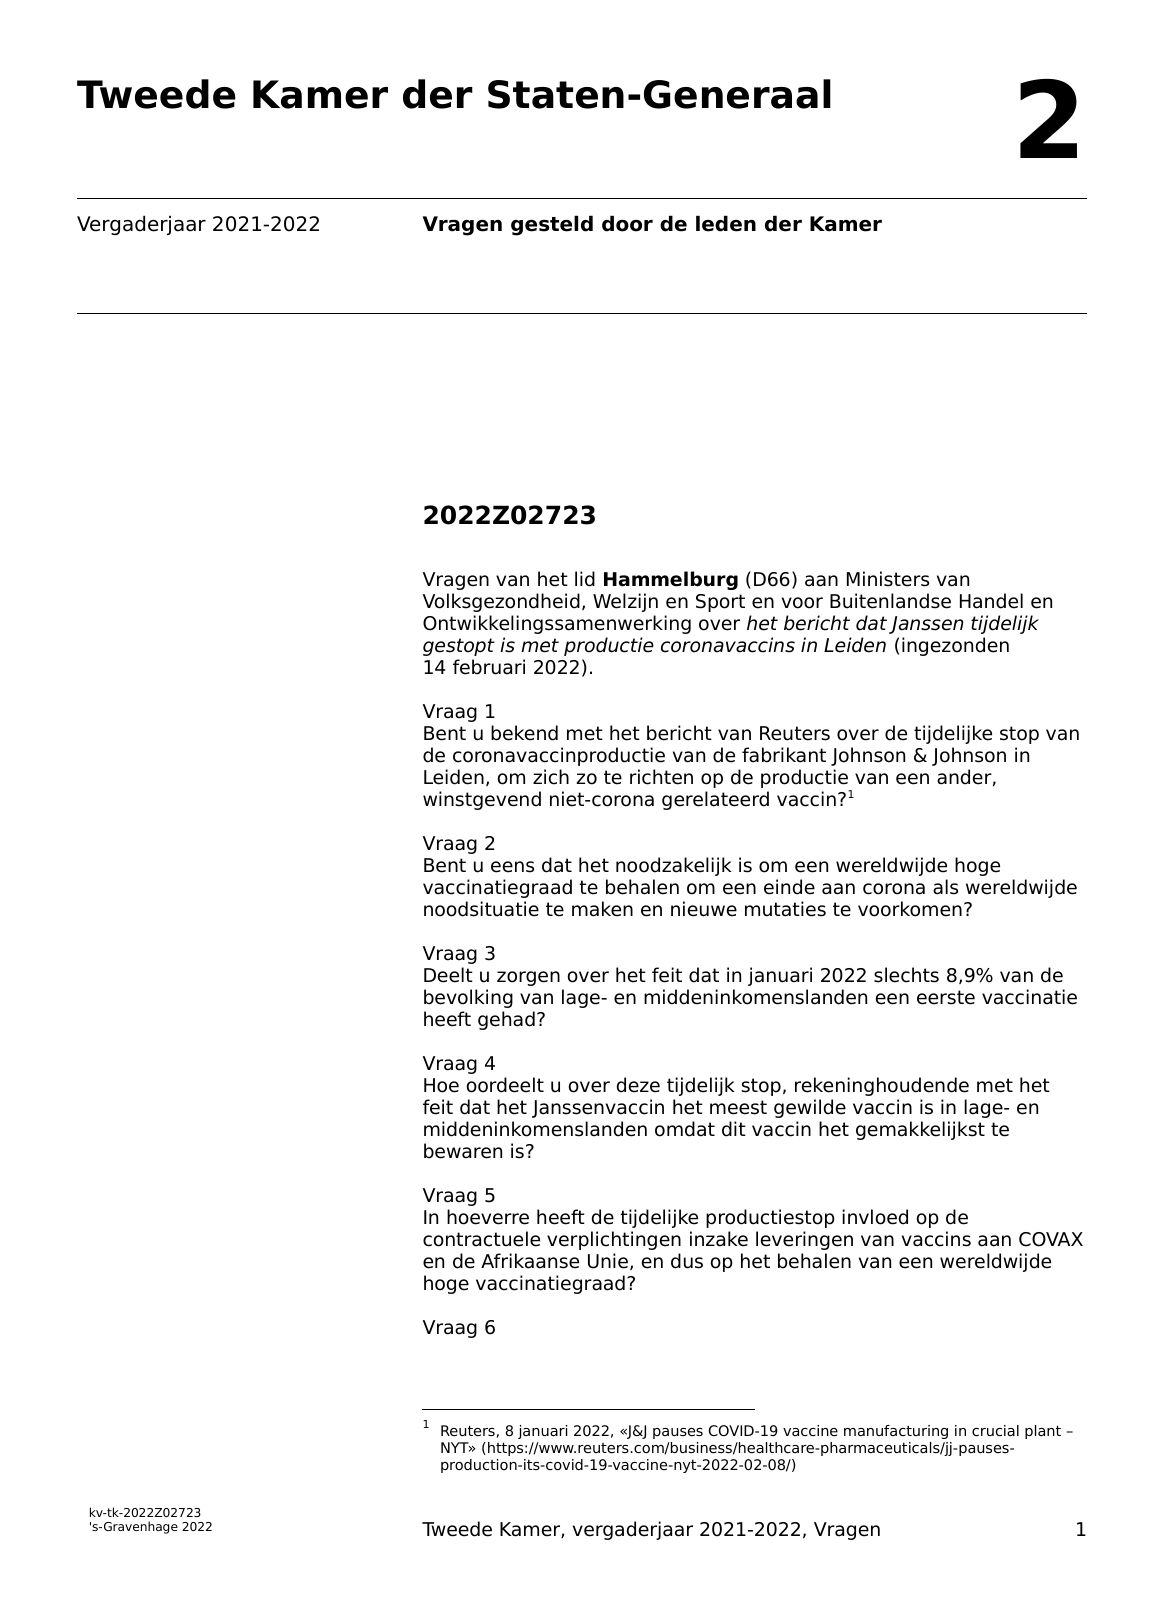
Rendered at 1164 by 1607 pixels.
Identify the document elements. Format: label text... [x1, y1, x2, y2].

text Vraag 6 [422, 1317, 1087, 1339]
table_cell Vragen gesteld door de leden der Kamer [422, 199, 1087, 313]
text Vragen van het lid Hammelburg (D66) aan Ministers van Volksgezondheid, Welzijn en Sport en voor Buitenlandse Handel en Ontwikkelingssamenwerking over het bericht dat Janssen tijdelijk gestopt is met productie coronavaccins in Leiden (ingezonden 14 februari 2022). [422, 569, 1087, 679]
table_header Tweede Kamer der Staten-Generaal [77, 59, 886, 198]
text Vraag 4 [422, 1053, 1087, 1075]
table_cell Vergaderjaar 2021-2022 [77, 199, 422, 313]
table_header 2 [886, 59, 1087, 198]
text 2022Z02723 [422, 501, 1087, 531]
text Vraag 1 [422, 701, 1087, 723]
text Bent u eens dat het noodzakelijk is om een wereldwijde hoge vaccinatiegraad te behalen om een einde aan corona als wereldwijde noodsituatie te maken en nieuwe mutaties te voorkomen? [422, 855, 1087, 921]
text Vraag 2 [422, 833, 1087, 855]
text Reuters, 8 januari 2022, «J&J pauses COVID-19 vaccine manufacturing in crucial plant – NYT» (https://www.reuters.com/business/healthcare-pharmaceuticals/jj-pauses-production-its-covid-19-vaccine-nyt-2022-02-08/) [422, 1418, 1087, 1474]
text 's-Gravenhage 2022 [88, 1520, 323, 1534]
text kv-tk-2022Z02723 [88, 1506, 323, 1520]
text Vraag 3 [422, 943, 1087, 965]
text Deelt u zorgen over het feit dat in januari 2022 slechts 8,9% van de bevolking van lage- en middeninkomenslanden een eerste vaccinatie heeft gehad? [422, 965, 1087, 1031]
text Bent u bekend met het bericht van Reuters over de tijdelijke stop van de coronavaccinproductie van de fabrikant Johnson & Johnson in Leiden, om zich zo te richten op de productie van een ander, winstgevend niet-corona gerelateerd vaccin? [422, 723, 1087, 811]
text Vraag 5 [422, 1185, 1087, 1207]
text In hoeverre heeft de tijdelijke productiestop invloed op de contractuele verplichtingen inzake leveringen van vaccins aan COVAX en de Afrikaanse Unie, en dus op het behalen van een wereldwijde hoge vaccinatiegraad? [422, 1207, 1087, 1295]
text Hoe oordeelt u over deze tijdelijk stop, rekeninghoudende met het feit dat het Janssenvaccin het meest gewilde vaccin is in lage- en middeninkomenslanden omdat dit vaccin het gemakkelijkst te bewaren is? [422, 1075, 1087, 1163]
